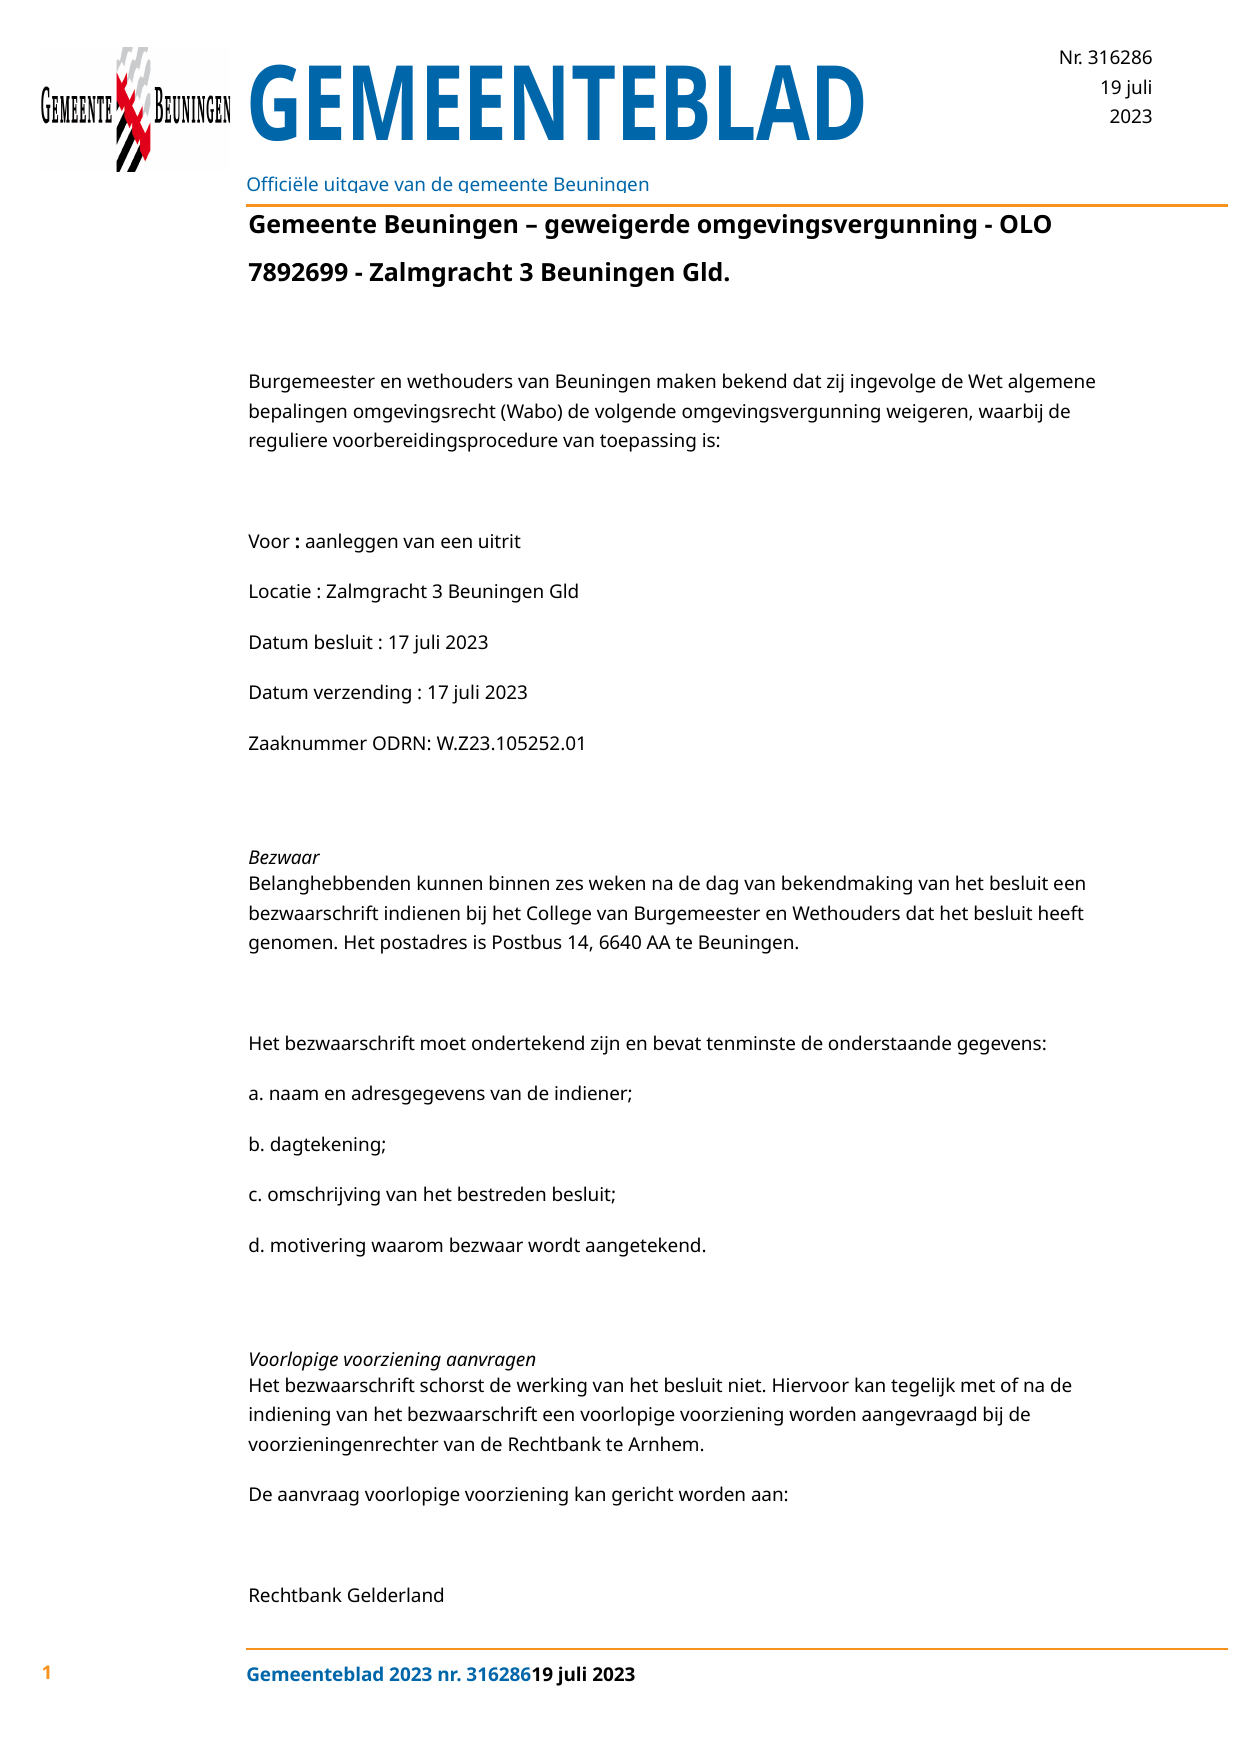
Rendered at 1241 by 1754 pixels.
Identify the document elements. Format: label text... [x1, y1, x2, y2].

text Rechtbank Gelderland [248, 1582, 1152, 1608]
picture [41, 47, 231, 172]
text Belanghebbenden kunnen binnen zes weken na de dag van bekendmaking van het besluit een bezwaarschrift indienen bij het College van Burgemeester en Wethouders dat het besluit heeft genomen. Het postadres is Postbus 14, 6640 AA te Beuningen. [248, 870, 1152, 955]
text Het bezwaarschrift schorst de werking van het besluit niet. Hiervoor kan tegelijk met of na de indiening van het bezwaarschrift een voorlopige voorziening worden aangevraagd bij de voorzieningenrechter van de Rechtbank te Arnhem. [248, 1372, 1152, 1457]
text Het bezwaarschrift moet ondertekend zijn en bevat tenminste de onderstaande gegevens: [248, 1030, 1152, 1056]
text Datum besluit : 17 juli 2023 [248, 629, 1152, 655]
text c. omschrijving van het bestreden besluit; [248, 1181, 1152, 1207]
text Locatie : Zalmgracht 3 Beuningen Gld [248, 579, 1152, 604]
text Voorlopige voorziening aanvragen [248, 1346, 1152, 1372]
text Voor : aanleggen van een uitrit [248, 528, 1152, 554]
text Datum verzending : 17 juli 2023 [248, 679, 1152, 705]
text Burgemeester en wethouders van Beuningen maken bekend dat zij ingevolge de Wet algemene bepalingen omgevingsrecht (Wabo) de volgende omgevingsvergunning weigeren, waarbij de reguliere voorbereidingsprocedure van toepassing is: [248, 368, 1152, 453]
text Gemeente Beuningen – geweigerde omgevingsvergunning - OLO 7892699 - Zalmgracht 3 Beuningen Gld. [248, 207, 1152, 288]
text b. dagtekening; [248, 1131, 1152, 1157]
text a. naam en adresgegevens van de indiener; [248, 1081, 1152, 1106]
text d. motivering waarom bezwaar wordt aangetekend. [248, 1232, 1152, 1257]
text De aanvraag voorlopige voorziening kan gericht worden aan: [248, 1481, 1152, 1507]
text Bezwaar [248, 844, 1152, 870]
text Zaaknummer ODRN: W.Z23.105252.01 [248, 730, 1152, 756]
